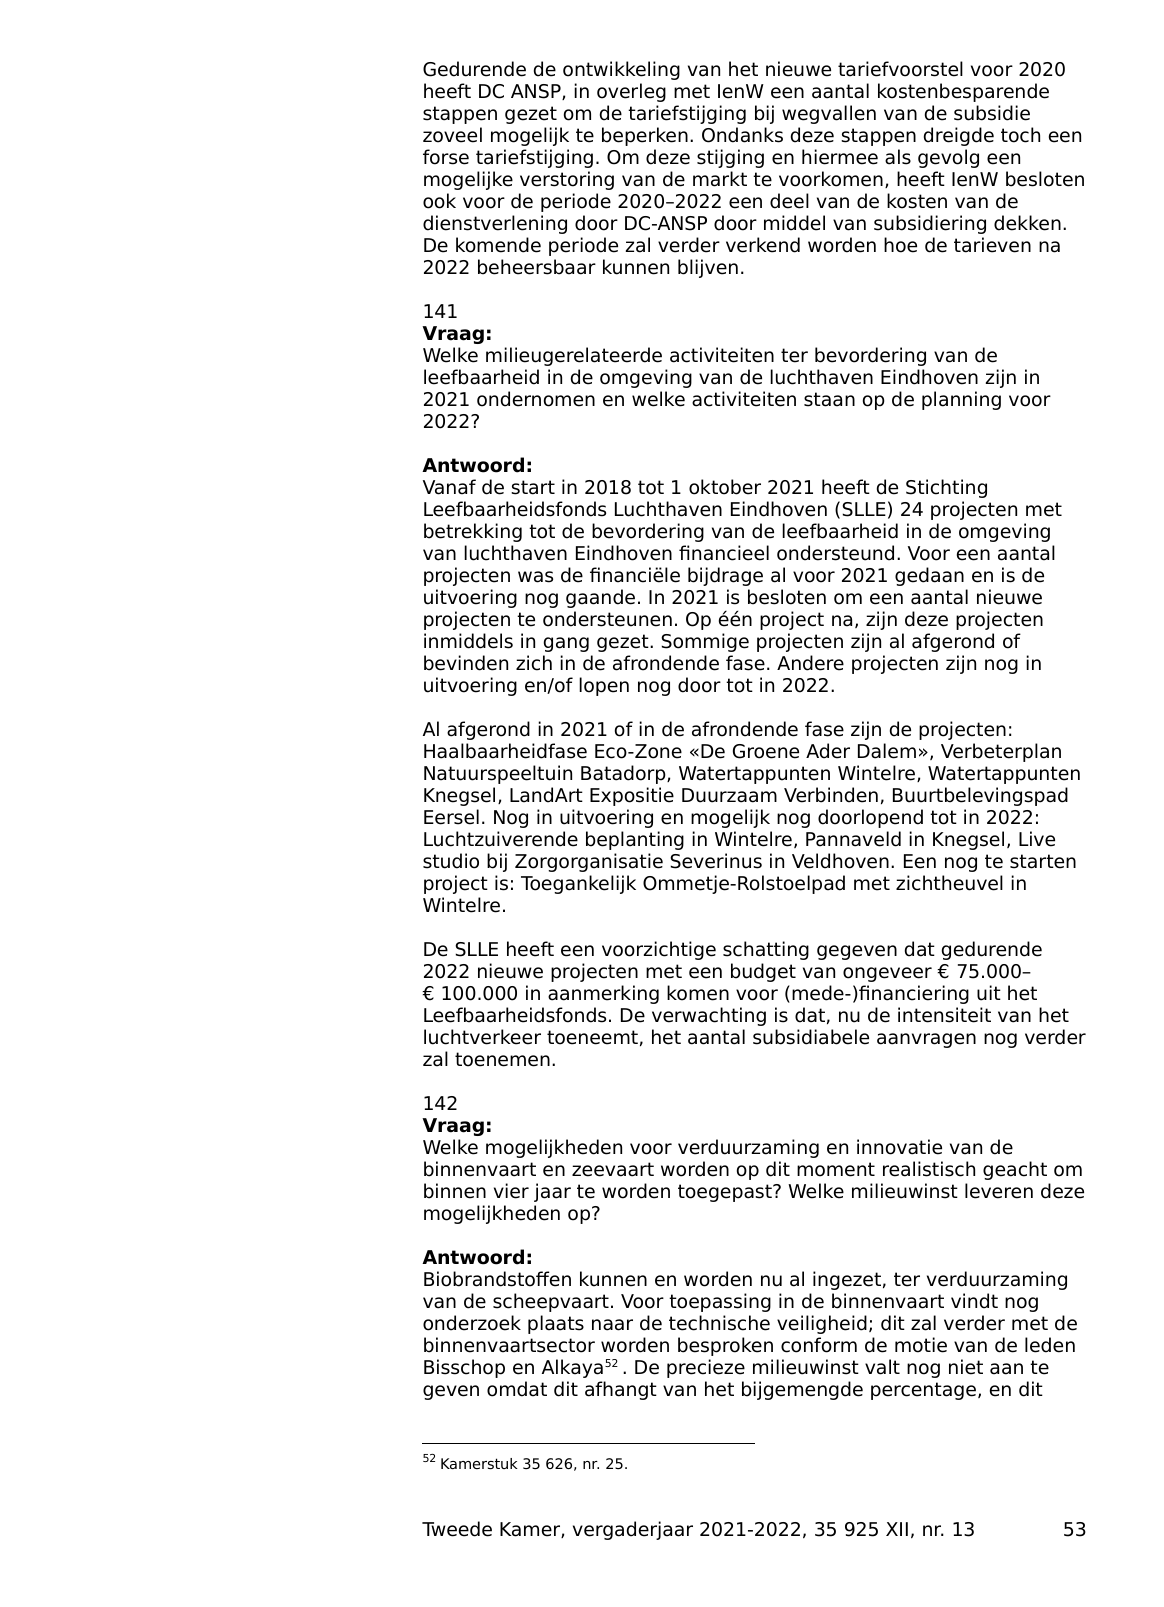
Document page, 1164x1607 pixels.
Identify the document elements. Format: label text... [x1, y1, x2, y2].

text Antwoord: [422, 1247, 1087, 1269]
text Biobrandstoffen kunnen en worden nu al ingezet, ter verduurzaming van de scheepvaart. Voor toepassing in de binnenvaart vindt nog onderzoek plaats naar de technische veiligheid; dit zal verder met de binnenvaartsector worden besproken conform de motie van de leden Bisschop en Alkaya. De precieze milieuwinst valt nog niet aan te geven omdat dit afhangt van het bijgemengde percentage, en dit [422, 1269, 1087, 1401]
text Al afgerond in 2021 of in de afrondende fase zijn de projecten: Haalbaarheidfase Eco-Zone «De Groene Ader Dalem», Verbeterplan Natuurspeeltuin Batadorp, Watertappunten Wintelre, Watertappunten Knegsel, LandArt Expositie Duurzaam Verbinden, Buurtbelevingspad Eersel. Nog in uitvoering en mogelijk nog doorlopend tot in 2022: Luchtzuiverende beplanting in Wintelre, Pannaveld in Knegsel, Live studio bij Zorgorganisatie Severinus in Veldhoven. Een nog te starten project is: Toegankelijk Ommetje-Rolstoelpad met zichtheuvel in Wintelre. [422, 719, 1087, 917]
text Vraag: [422, 323, 1087, 345]
text Vraag: [422, 1115, 1087, 1137]
text Welke milieugerelateerde activiteiten ter bevordering van de leefbaarheid in de omgeving van de luchthaven Eindhoven zijn in 2021 ondernomen en welke activiteiten staan op de planning voor 2022? [422, 345, 1087, 433]
text Gedurende de ontwikkeling van het nieuwe tariefvoorstel voor 2020 heeft DC ANSP, in overleg met IenW een aantal kostenbesparende stappen gezet om de tariefstijging bij wegvallen van de subsidie zoveel mogelijk te beperken. Ondanks deze stappen dreigde toch een forse tariefstijging. Om deze stijging en hiermee als gevolg een mogelijke verstoring van de markt te voorkomen, heeft IenW besloten ook voor de periode 2020–2022 een deel van de kosten van de dienstverlening door DC-ANSP door middel van subsidiering dekken. De komende periode zal verder verkend worden hoe de tarieven na 2022 beheersbaar kunnen blijven. [422, 59, 1087, 279]
text 142 [422, 1093, 1087, 1115]
text De SLLE heeft een voorzichtige schatting gegeven dat gedurende 2022 nieuwe projecten met een budget van ongeveer € 75.000–€ 100.000 in aanmerking komen voor (mede-)financiering uit het Leefbaarheidsfonds. De verwachting is dat, nu de intensiteit van het luchtverkeer toeneemt, het aantal subsidiabele aanvragen nog verder zal toenemen. [422, 939, 1087, 1071]
text Antwoord: [422, 455, 1087, 477]
text 141 [422, 301, 1087, 323]
text Welke mogelijkheden voor verduurzaming en innovatie van de binnenvaart en zeevaart worden op dit moment realistisch geacht om binnen vier jaar te worden toegepast? Welke milieuwinst leveren deze mogelijkheden op? [422, 1137, 1087, 1225]
text Vanaf de start in 2018 tot 1 oktober 2021 heeft de Stichting Leefbaarheidsfonds Luchthaven Eindhoven (SLLE) 24 projecten met betrekking tot de bevordering van de leefbaarheid in de omgeving van luchthaven Eindhoven financieel ondersteund. Voor een aantal projecten was de financiële bijdrage al voor 2021 gedaan en is de uitvoering nog gaande. In 2021 is besloten om een aantal nieuwe projecten te ondersteunen. Op één project na, zijn deze projecten inmiddels in gang gezet. Sommige projecten zijn al afgerond of bevinden zich in de afrondende fase. Andere projecten zijn nog in uitvoering en/of lopen nog door tot in 2022. [422, 477, 1087, 697]
text Kamerstuk 35 626, nr. 25. [422, 1452, 1087, 1474]
